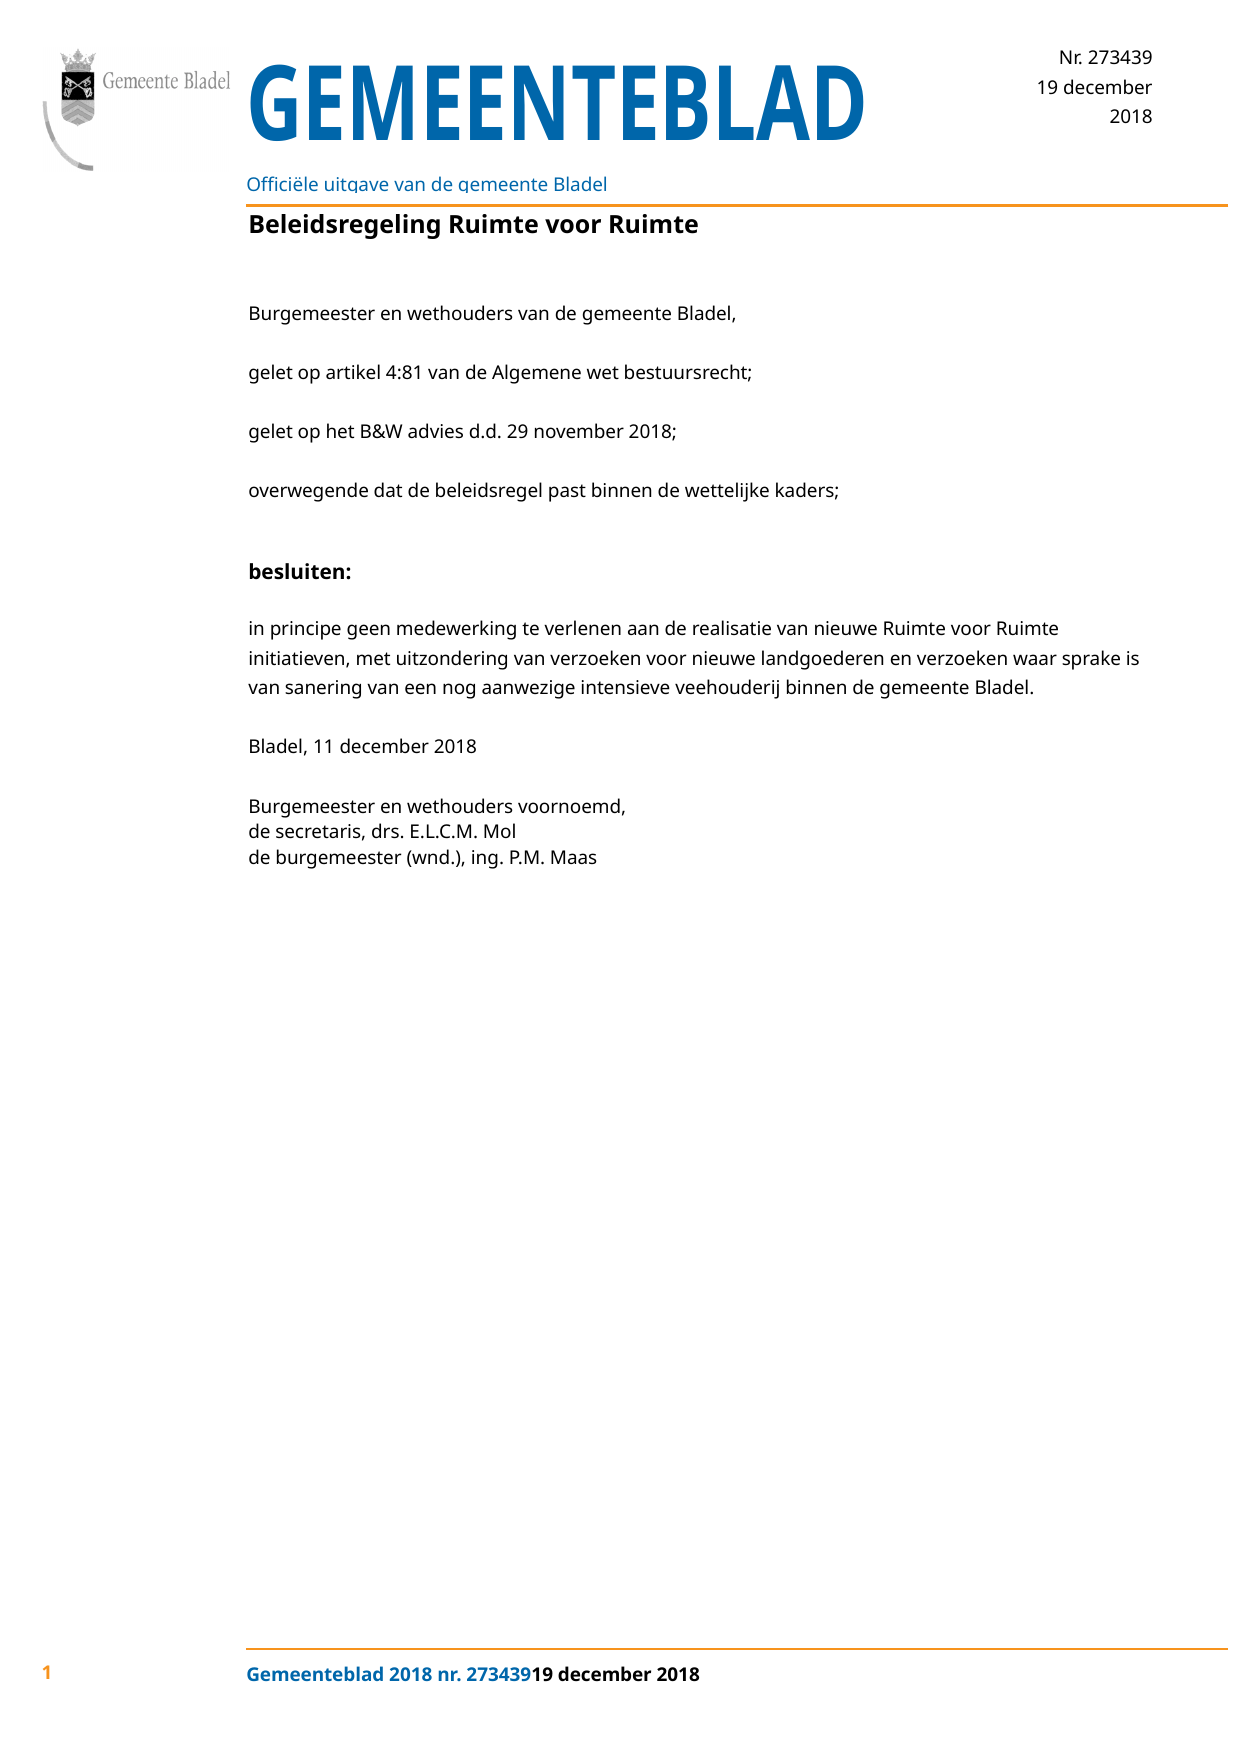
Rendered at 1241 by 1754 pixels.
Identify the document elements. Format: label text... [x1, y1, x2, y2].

text gelet op artikel 4:81 van de Algemene wet bestuursrecht; [248, 359, 1152, 385]
text de burgemeester (wnd.), ing. P.M. Maas [248, 844, 1152, 870]
text in principe geen medewerking te verlenen aan de realisatie van nieuwe Ruimte voor Ruimte initiatieven, met uitzondering van verzoeken voor nieuwe landgoederen en verzoeken waar sprake is van sanering van een nog aanwezige intensieve veehouderij binnen de gemeente Bladel. [248, 615, 1152, 700]
text Burgemeester en wethouders van de gemeente Bladel, [248, 300, 1152, 326]
picture [41, 47, 231, 172]
text gelet op het B&W advies d.d. 29 november 2018; [248, 418, 1152, 444]
text Beleidsregeling Ruimte voor Ruimte [248, 207, 1152, 241]
text Burgemeester en wethouders voornoemd, [248, 793, 1152, 819]
text Bladel, 11 december 2018 [248, 734, 1152, 759]
text de secretaris, drs. E.L.C.M. Mol [248, 819, 1152, 844]
text besluiten: [248, 557, 1152, 586]
text overwegende dat de beleidsregel past binnen de wettelijke kaders; [248, 477, 1152, 503]
